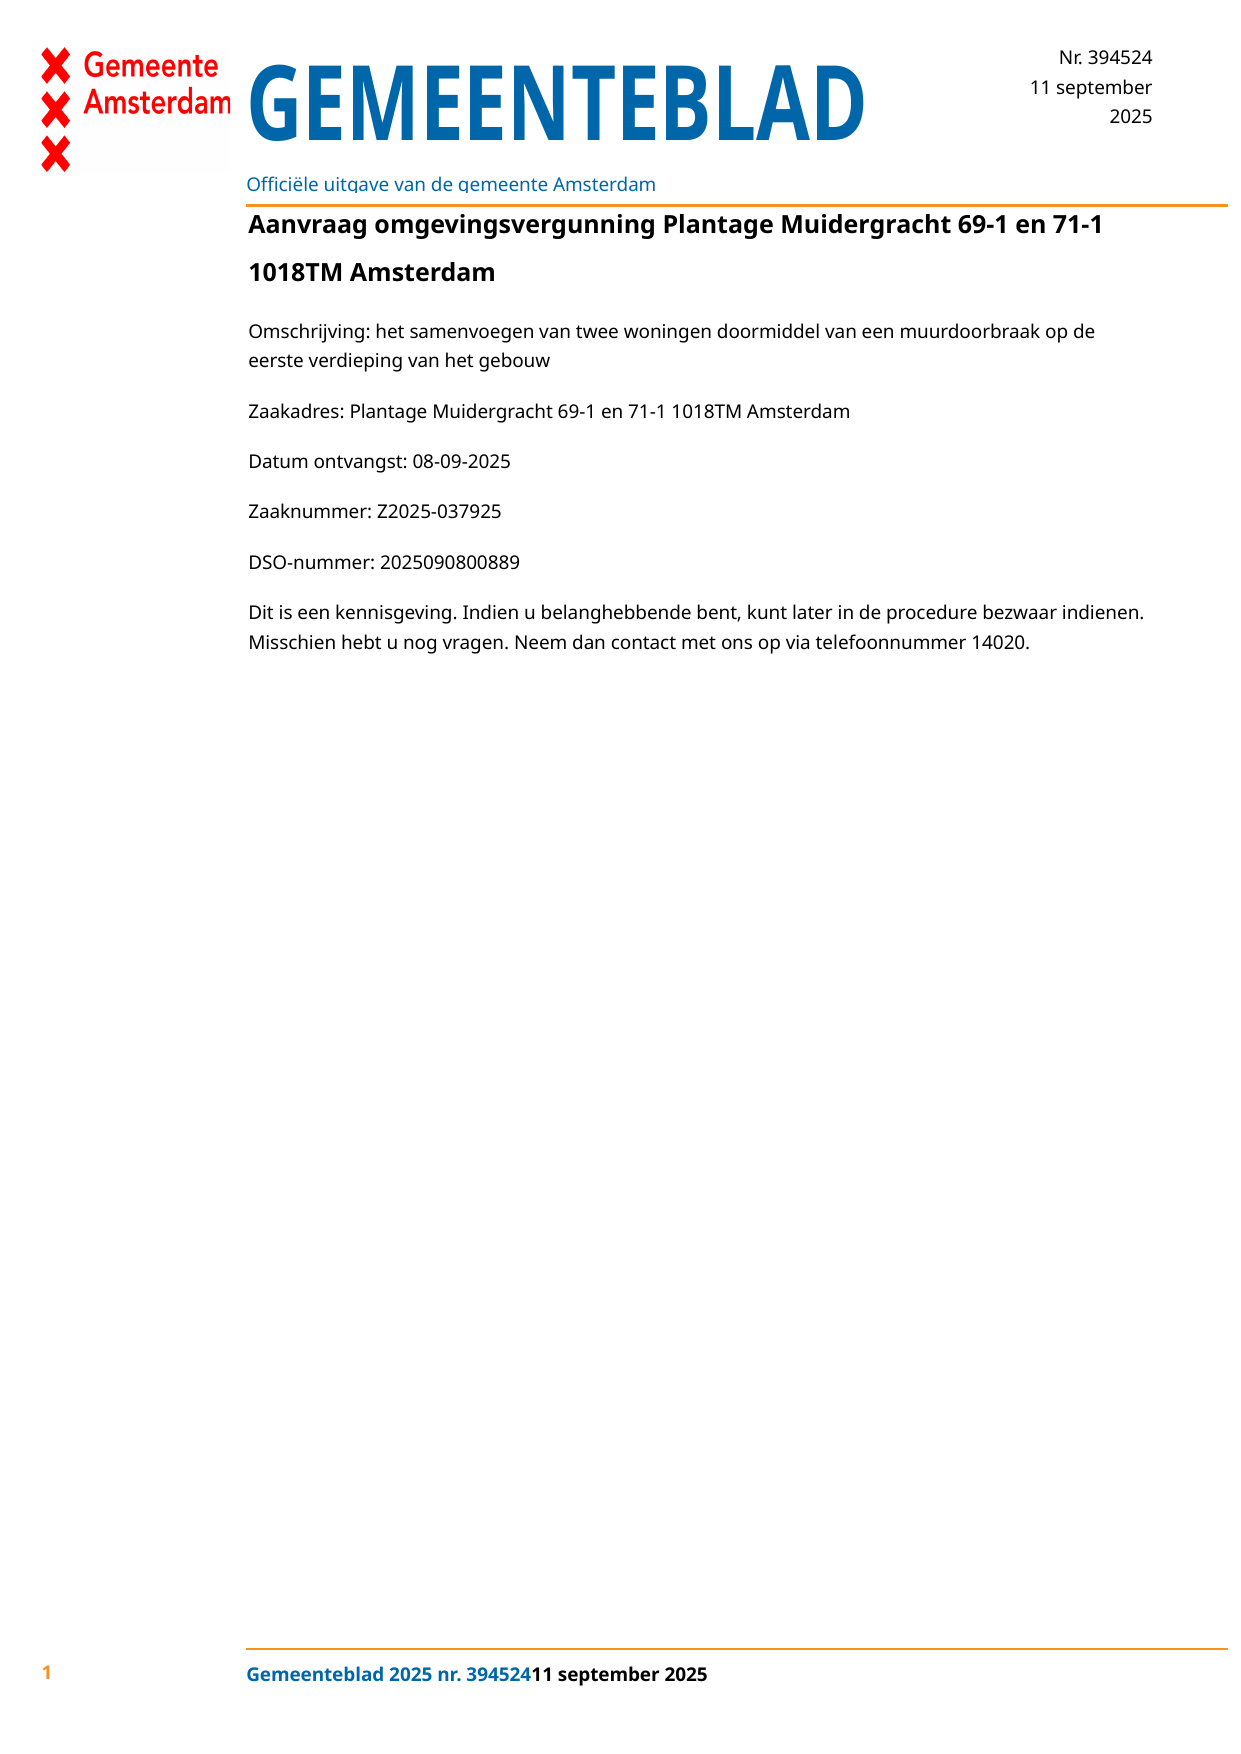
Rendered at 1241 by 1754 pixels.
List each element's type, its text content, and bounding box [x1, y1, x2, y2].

text Omschrijving: het samenvoegen van twee woningen doormiddel van een muurdoorbraak op de eerste verdieping van het gebouw [248, 318, 1152, 373]
picture [41, 47, 231, 172]
text Datum ontvangst: 08-09-2025 [248, 448, 1152, 474]
text Zaaknummer: Z2025-037925 [248, 499, 1152, 524]
text DSO-nummer: 2025090800889 [248, 549, 1152, 575]
text Zaakadres: Plantage Muidergracht 69-1 en 71-1 1018TM Amsterdam [248, 398, 1152, 424]
text Aanvraag omgevingsvergunning Plantage Muidergracht 69-1 en 71-1 1018TM Amsterdam [248, 207, 1152, 288]
text Dit is een kennisgeving. Indien u belanghebbende bent, kunt later in de procedure bezwaar indienen. Misschien hebt u nog vragen. Neem dan contact met ons op via telefoonnummer 14020. [248, 599, 1152, 655]
